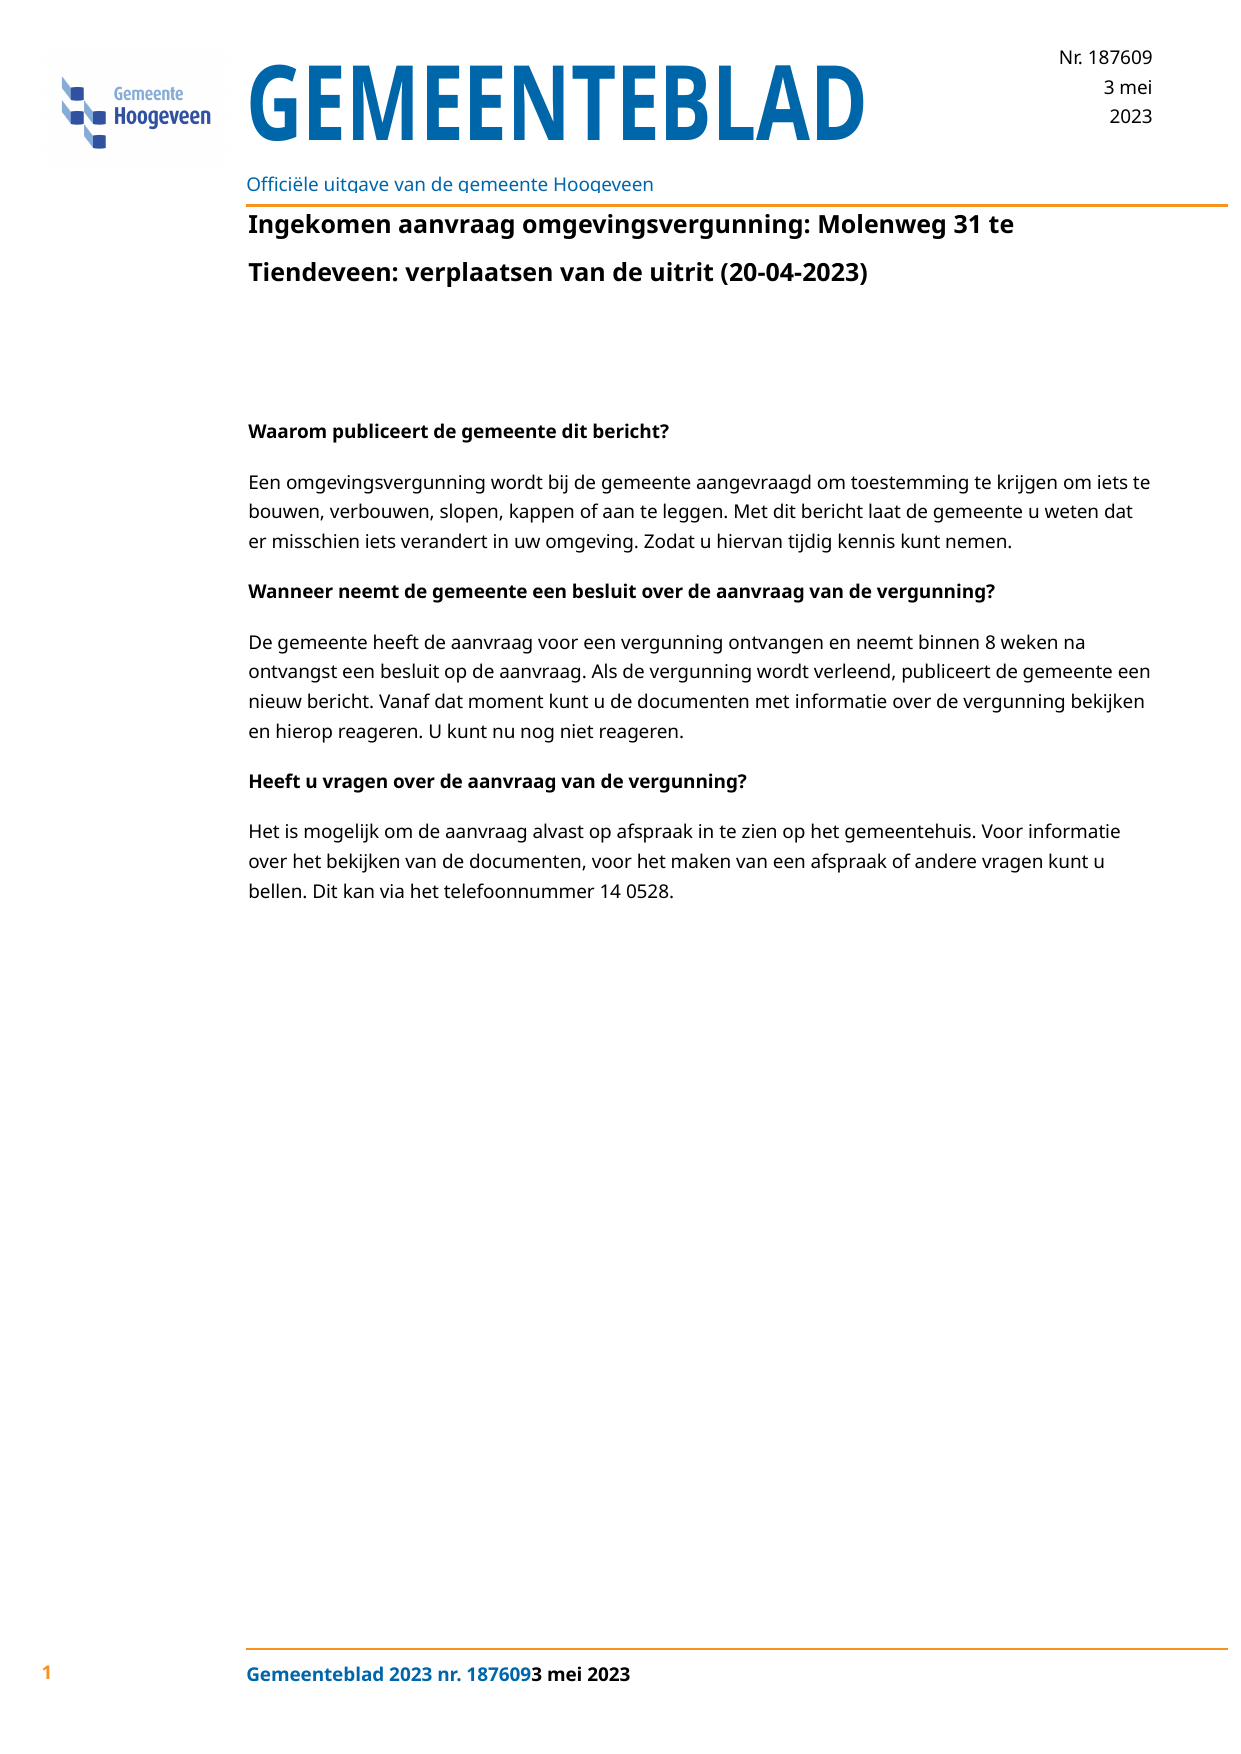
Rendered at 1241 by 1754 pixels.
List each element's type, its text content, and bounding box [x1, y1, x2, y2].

picture [41, 47, 231, 172]
text Ingekomen aanvraag omgevingsvergunning: Molenweg 31 te Tiendeveen: verplaatsen van de uitrit (20-04-2023) [248, 207, 1152, 288]
text Een omgevingsvergunning wordt bij de gemeente aangevraagd om toestemming te krijgen om iets te bouwen, verbouwen, slopen, kappen of aan te leggen. Met dit bericht laat de gemeente u weten dat er misschien iets verandert in uw omgeving. Zodat u hiervan tijdig kennis kunt nemen. [248, 469, 1152, 554]
text De gemeente heeft de aanvraag voor een vergunning ontvangen en neemt binnen 8 weken na ontvangst een besluit op de aanvraag. Als de vergunning wordt verleend, publiceert de gemeente een nieuw bericht. Vanaf dat moment kunt u de documenten met informatie over de vergunning bekijken en hierop reageren. U kunt nu nog niet reageren. [248, 629, 1152, 744]
text Heeft u vragen over de aanvraag van de vergunning? [248, 768, 1152, 794]
text Het is mogelijk om de aanvraag alvast op afspraak in te zien op het gemeentehuis. Voor informatie over het bekijken van de documenten, voor het maken van een afspraak of andere vragen kunt u bellen. Dit kan via het telefoonnummer 14 0528. [248, 819, 1152, 904]
text Wanneer neemt de gemeente een besluit over de aanvraag van de vergunning? [248, 579, 1152, 604]
text Waarom publiceert de gemeente dit bericht? [248, 419, 1152, 444]
